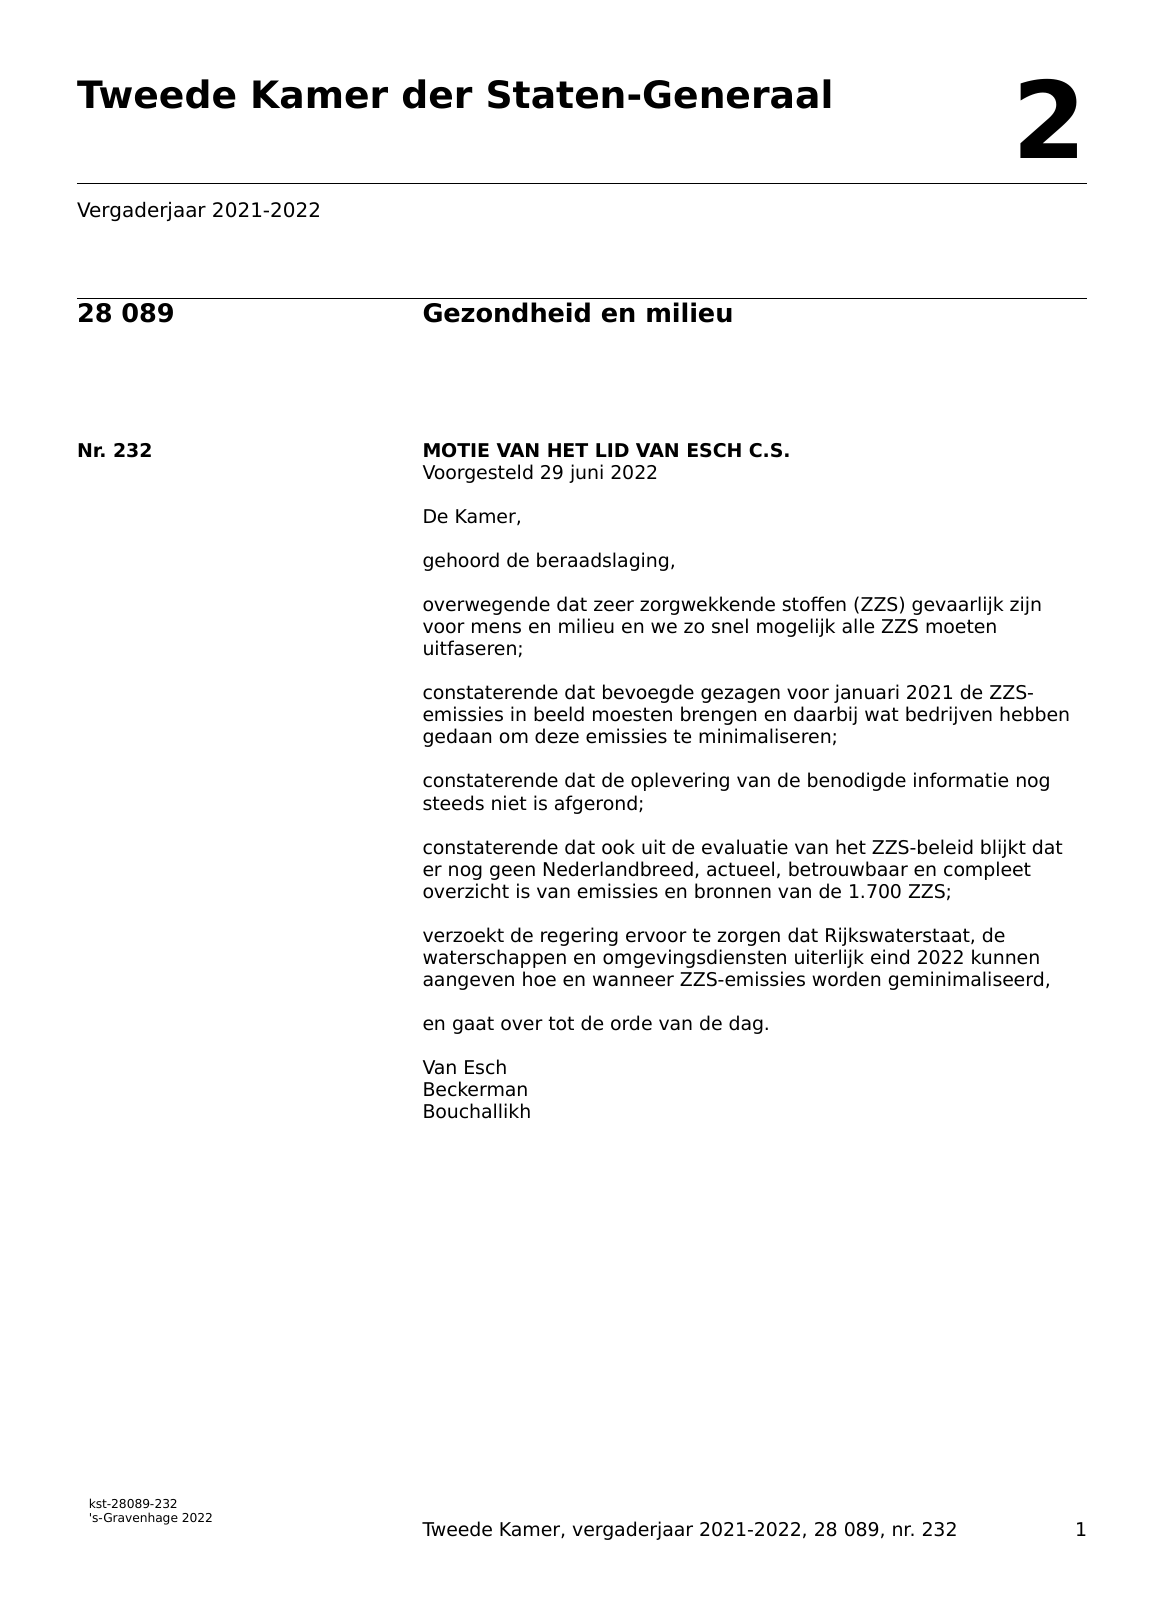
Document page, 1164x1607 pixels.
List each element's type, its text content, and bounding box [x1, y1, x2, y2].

subtitle 28 089 Gezondheid en milieu [77, 299, 1087, 329]
text constaterende dat de oplevering van de benodigde informatie nog steeds niet is afgerond; [422, 770, 1087, 814]
text 's-Gravenhage 2022 [88, 1511, 323, 1525]
text Bouchallikh [422, 1101, 1087, 1123]
text kst-28089-232 [88, 1497, 323, 1511]
text Voorgesteld 29 juni 2022 [422, 462, 1087, 484]
text overwegende dat zeer zorgwekkende stoffen (ZZS) gevaarlijk zijn voor mens en milieu en we zo snel mogelijk alle ZZS moeten uitfaseren; [422, 594, 1087, 660]
text Van Esch [422, 1057, 1087, 1079]
text constaterende dat ook uit de evaluatie van het ZZS-beleid blijkt dat er nog geen Nederlandbreed, actueel, betrouwbaar en compleet overzicht is van emissies en bronnen van de 1.700 ZZS; [422, 837, 1087, 902]
text Beckerman [422, 1079, 1087, 1101]
text verzoekt de regering ervoor te zorgen dat Rijkswaterstaat, de waterschappen en omgevingsdiensten uiterlijk eind 2022 kunnen aangeven hoe en wanneer ZZS-emissies worden geminimaliseerd, [422, 925, 1087, 991]
table_header Tweede Kamer der Staten-Generaal [77, 59, 886, 183]
table_cell Vergaderjaar 2021-2022 [77, 184, 1087, 298]
subtitle Nr. 232 MOTIE VAN HET LID VAN ESCH C.S. [77, 440, 1087, 462]
table_header 2 [886, 59, 1087, 183]
text gehoord de beraadslaging, [422, 550, 1087, 572]
text De Kamer, [422, 506, 1087, 528]
text en gaat over tot de orde van de dag. [422, 1013, 1087, 1035]
text constaterende dat bevoegde gezagen voor januari 2021 de ZZS-emissies in beeld moesten brengen en daarbij wat bedrijven hebben gedaan om deze emissies te minimaliseren; [422, 682, 1087, 748]
